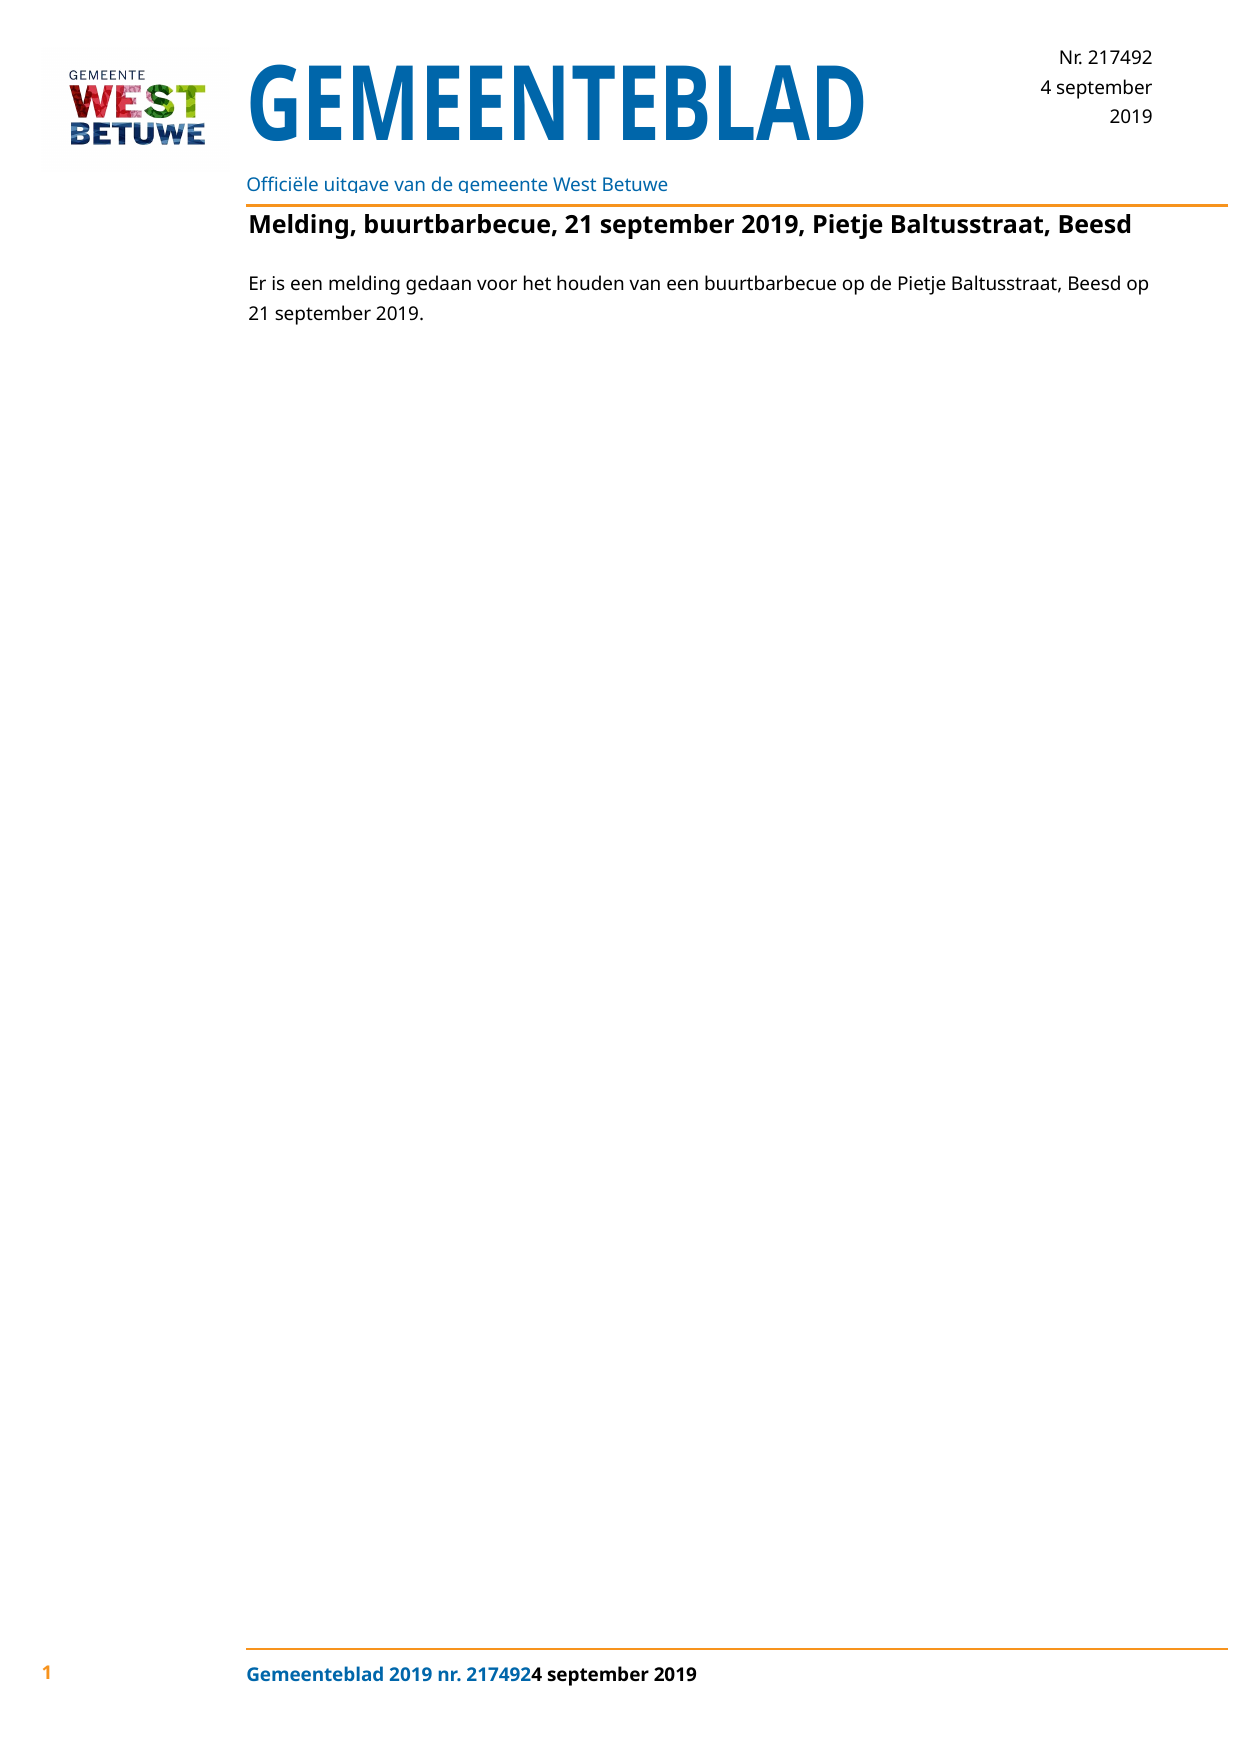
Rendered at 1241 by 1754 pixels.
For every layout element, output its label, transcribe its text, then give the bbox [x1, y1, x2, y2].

text Melding, buurtbarbecue, 21 september 2019, Pietje Baltusstraat, Beesd [248, 207, 1152, 241]
text Er is een melding gedaan voor het houden van een buurtbarbecue op de Pietje Baltusstraat, Beesd op 21 september 2019. [248, 270, 1152, 326]
picture [41, 47, 231, 172]
